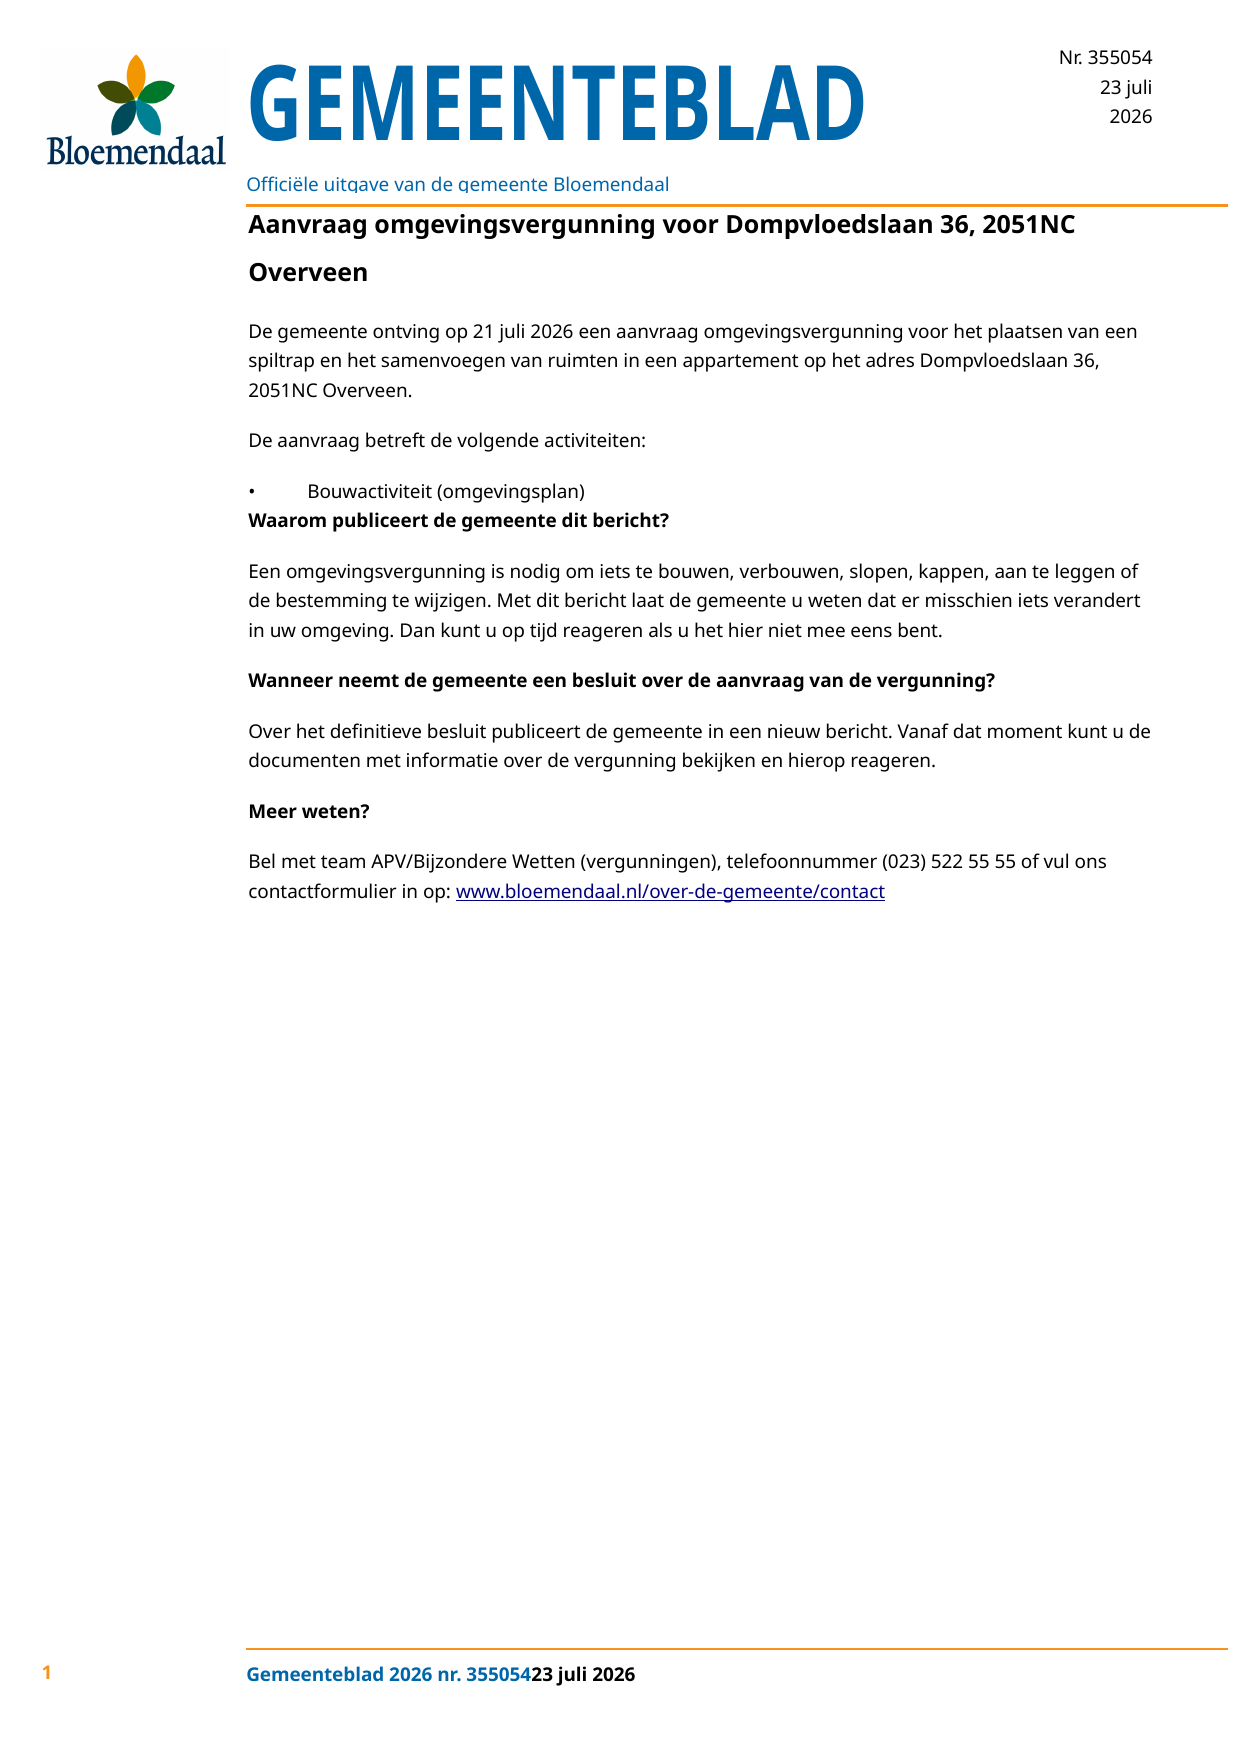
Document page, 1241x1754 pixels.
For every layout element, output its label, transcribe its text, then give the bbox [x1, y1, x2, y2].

text Aanvraag omgevingsvergunning voor Dompvloedslaan 36, 2051NC Overveen [248, 207, 1152, 288]
text Meer weten? [248, 798, 1152, 824]
text Waarom publiceert de gemeente dit bericht? [248, 507, 1152, 533]
picture [41, 47, 231, 172]
text Over het definitieve besluit publiceert de gemeente in een nieuw bericht. Vanaf dat moment kunt u de documenten met informatie over de vergunning bekijken en hierop reageren. [248, 718, 1152, 773]
text De aanvraag betreft de volgende activiteiten: [248, 427, 1152, 453]
text Bel met team APV/Bijzondere Wetten (vergunningen), telefoonnummer (023) 522 55 55 of vul ons contactformulier in op: www.bloemendaal.nl/over-de-gemeente/contact [248, 848, 1152, 904]
text De gemeente ontving op 21 juli 2026 een aanvraag omgevingsvergunning voor het plaatsen van een spiltrap en het samenvoegen van ruimten in een appartement op het adres Dompvloedslaan 36, 2051NC Overveen. [248, 318, 1152, 403]
list Bouwactiviteit (omgevingsplan) [248, 478, 1152, 504]
text Wanneer neemt de gemeente een besluit over de aanvraag van de vergunning? [248, 667, 1152, 693]
text Een omgevingsvergunning is nodig om iets te bouwen, verbouwen, slopen, kappen, aan te leggen of de bestemming te wijzigen. Met dit bericht laat de gemeente u weten dat er misschien iets verandert in uw omgeving. Dan kunt u op tijd reageren als u het hier niet mee eens bent. [248, 558, 1152, 643]
